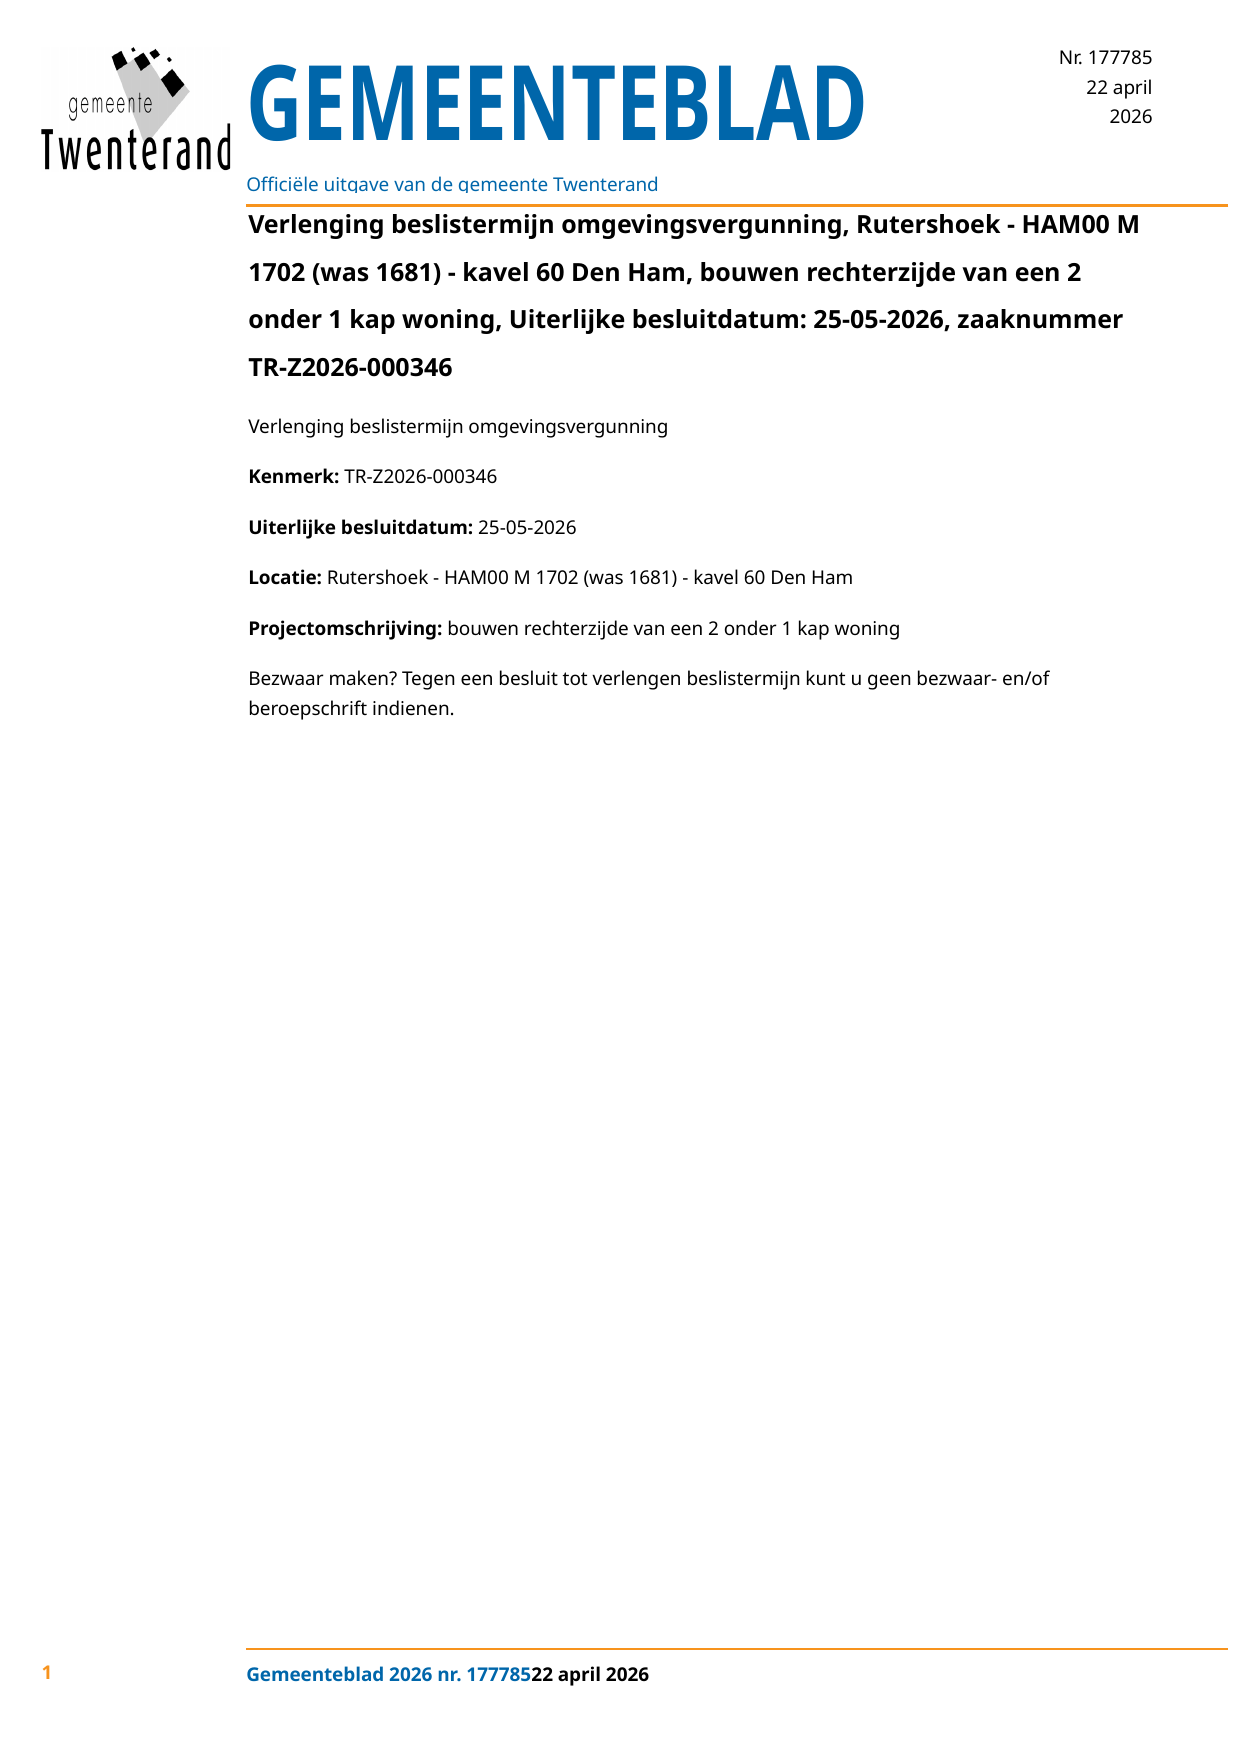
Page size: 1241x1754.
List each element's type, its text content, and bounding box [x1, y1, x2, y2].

text Locatie: Rutershoek - HAM00 M 1702 (was 1681) - kavel 60 Den Ham [248, 564, 1152, 590]
text Verlenging beslistermijn omgevingsvergunning, Rutershoek - HAM00 M 1702 (was 1681) - kavel 60 Den Ham, bouwen rechterzijde van een 2 onder 1 kap woning, Uiterlijke besluitdatum: 25-05-2026, zaaknummer TR-Z2026-000346 [248, 207, 1152, 384]
text Bezwaar maken? Tegen een besluit tot verlengen beslistermijn kunt u geen bezwaar- en/of beroepschrift indienen. [248, 665, 1152, 721]
text Projectomschrijving: bouwen rechterzijde van een 2 onder 1 kap woning [248, 615, 1152, 641]
text Uiterlijke besluitdatum: 25-05-2026 [248, 514, 1152, 540]
text Verlenging beslistermijn omgevingsvergunning [248, 413, 1152, 439]
text Kenmerk: TR-Z2026-000346 [248, 463, 1152, 489]
picture [41, 47, 231, 172]
